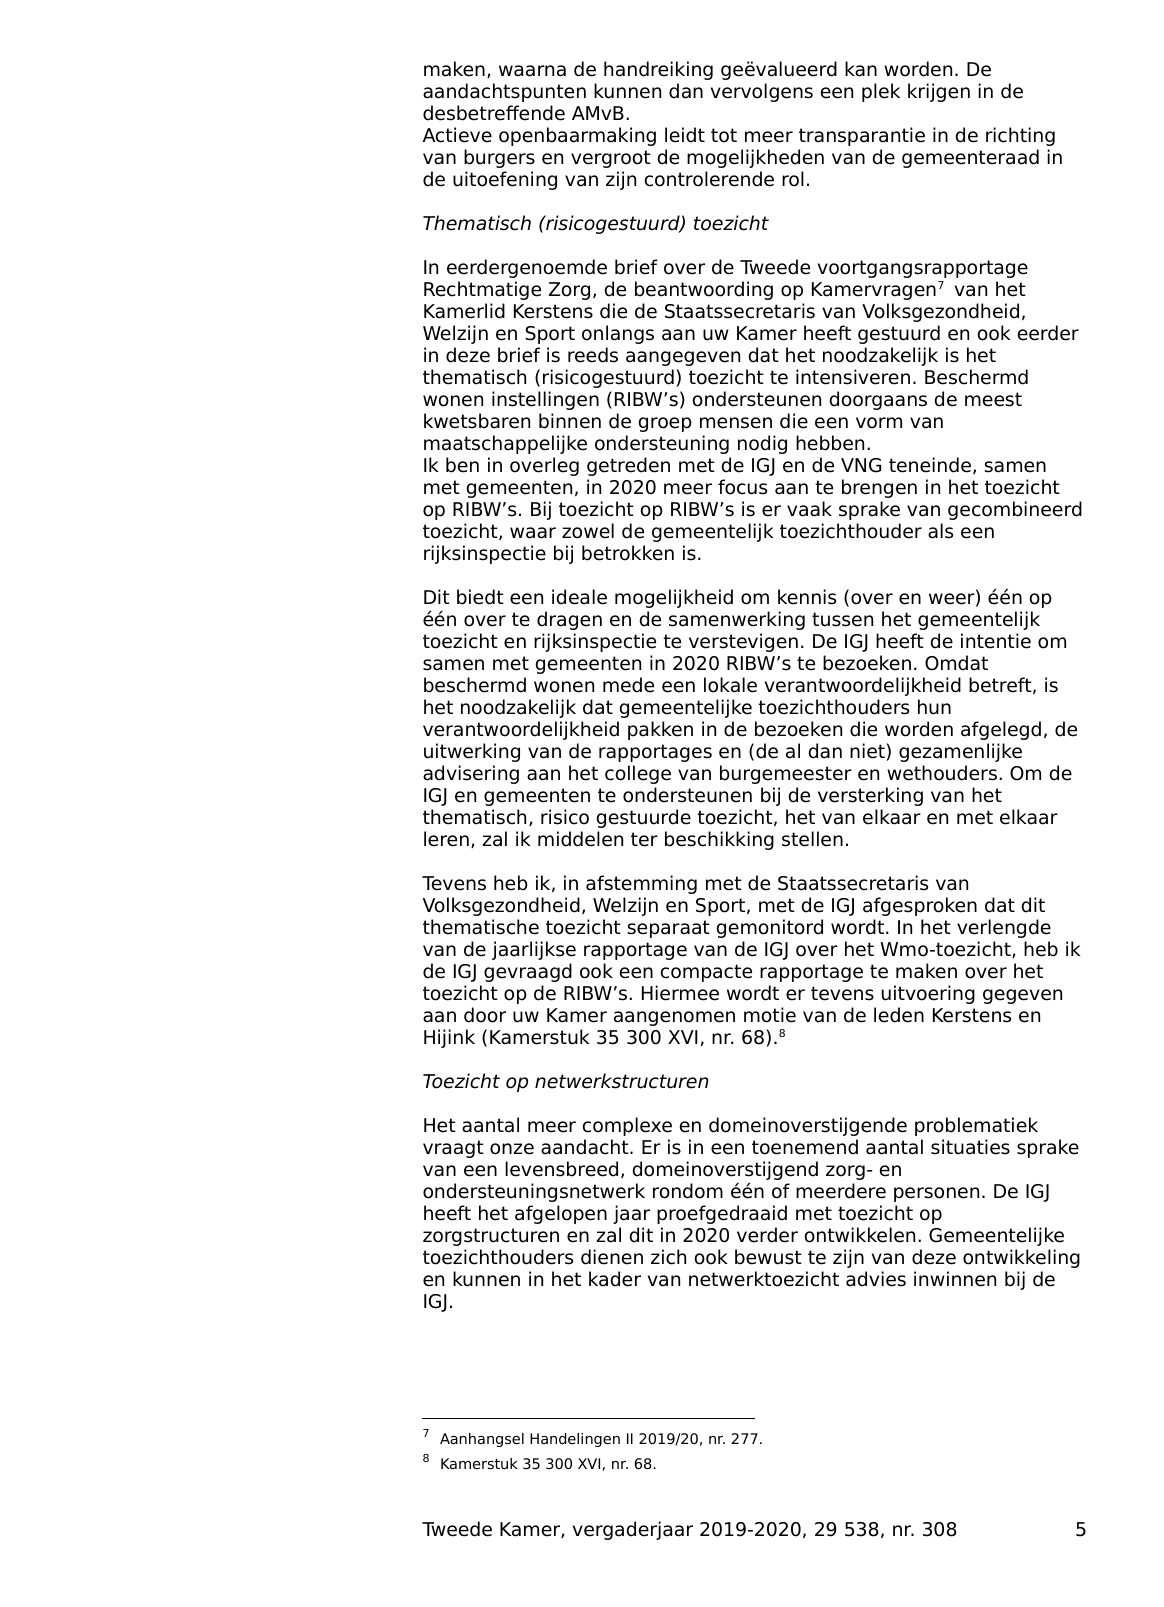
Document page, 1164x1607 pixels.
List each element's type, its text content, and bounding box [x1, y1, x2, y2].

subtitle Toezicht op netwerkstructuren [422, 1071, 1087, 1093]
text Aanhangsel Handelingen II 2019/20, nr. 277. [422, 1427, 1087, 1449]
text Het aantal meer complexe en domeinoverstijgende problematiek vraagt onze aandacht. Er is in een toenemend aantal situaties sprake van een levensbreed, domeinoverstijgend zorg- en ondersteuningsnetwerk rondom één of meerdere personen. De IGJ heeft het afgelopen jaar proefgedraaid met toezicht op zorgstructuren en zal dit in 2020 verder ontwikkelen. Gemeentelijke toezichthouders dienen zich ook bewust te zijn van deze ontwikkeling en kunnen in het kader van netwerktoezicht advies inwinnen bij de IGJ. [422, 1115, 1087, 1313]
text In eerdergenoemde brief over de Tweede voortgangsrapportage Rechtmatige Zorg, de beantwoording op Kamervragen van het Kamerlid Kerstens die de Staatssecretaris van Volksgezondheid, Welzijn en Sport onlangs aan uw Kamer heeft gestuurd en ook eerder in deze brief is reeds aangegeven dat het noodzakelijk is het thematisch (risicogestuurd) toezicht te intensiveren. Beschermd wonen instellingen (RIBW’s) ondersteunen doorgaans de meest kwetsbaren binnen de groep mensen die een vorm van maatschappelijke ondersteuning nodig hebben. [422, 257, 1087, 455]
text Actieve openbaarmaking leidt tot meer transparantie in de richting van burgers en vergroot de mogelijkheden van de gemeenteraad in de uitoefening van zijn controlerende rol. [422, 125, 1087, 191]
text Kamerstuk 35 300 XVI, nr. 68. [422, 1452, 1087, 1474]
text Tevens heb ik, in afstemming met de Staatssecretaris van Volksgezondheid, Welzijn en Sport, met de IGJ afgesproken dat dit thematische toezicht separaat gemonitord wordt. In het verlengde van de jaarlijkse rapportage van de IGJ over het Wmo-toezicht, heb ik de IGJ gevraagd ook een compacte rapportage te maken over het toezicht op de RIBW’s. Hiermee wordt er tevens uitvoering gegeven aan door uw Kamer aangenomen motie van de leden Kerstens en Hijink (Kamerstuk 35 300 XVI, nr. 68). [422, 873, 1087, 1049]
subtitle Thematisch (risicogestuurd) toezicht [422, 213, 1087, 235]
text maken, waarna de handreiking geëvalueerd kan worden. De aandachtspunten kunnen dan vervolgens een plek krijgen in de desbetreffende AMvB. [422, 59, 1087, 125]
text Dit biedt een ideale mogelijkheid om kennis (over en weer) één op één over te dragen en de samenwerking tussen het gemeentelijk toezicht en rijksinspectie te verstevigen. De IGJ heeft de intentie om samen met gemeenten in 2020 RIBW’s te bezoeken. Omdat beschermd wonen mede een lokale verantwoordelijkheid betreft, is het noodzakelijk dat gemeentelijke toezichthouders hun verantwoordelijkheid pakken in de bezoeken die worden afgelegd, de uitwerking van de rapportages en (de al dan niet) gezamenlijke advisering aan het college van burgemeester en wethouders. Om de IGJ en gemeenten te ondersteunen bij de versterking van het thematisch, risico gestuurde toezicht, het van elkaar en met elkaar leren, zal ik middelen ter beschikking stellen. [422, 587, 1087, 851]
text Ik ben in overleg getreden met de IGJ en de VNG teneinde, samen met gemeenten, in 2020 meer focus aan te brengen in het toezicht op RIBW’s. Bij toezicht op RIBW’s is er vaak sprake van gecombineerd toezicht, waar zowel de gemeentelijk toezichthouder als een rijksinspectie bij betrokken is. [422, 455, 1087, 565]
